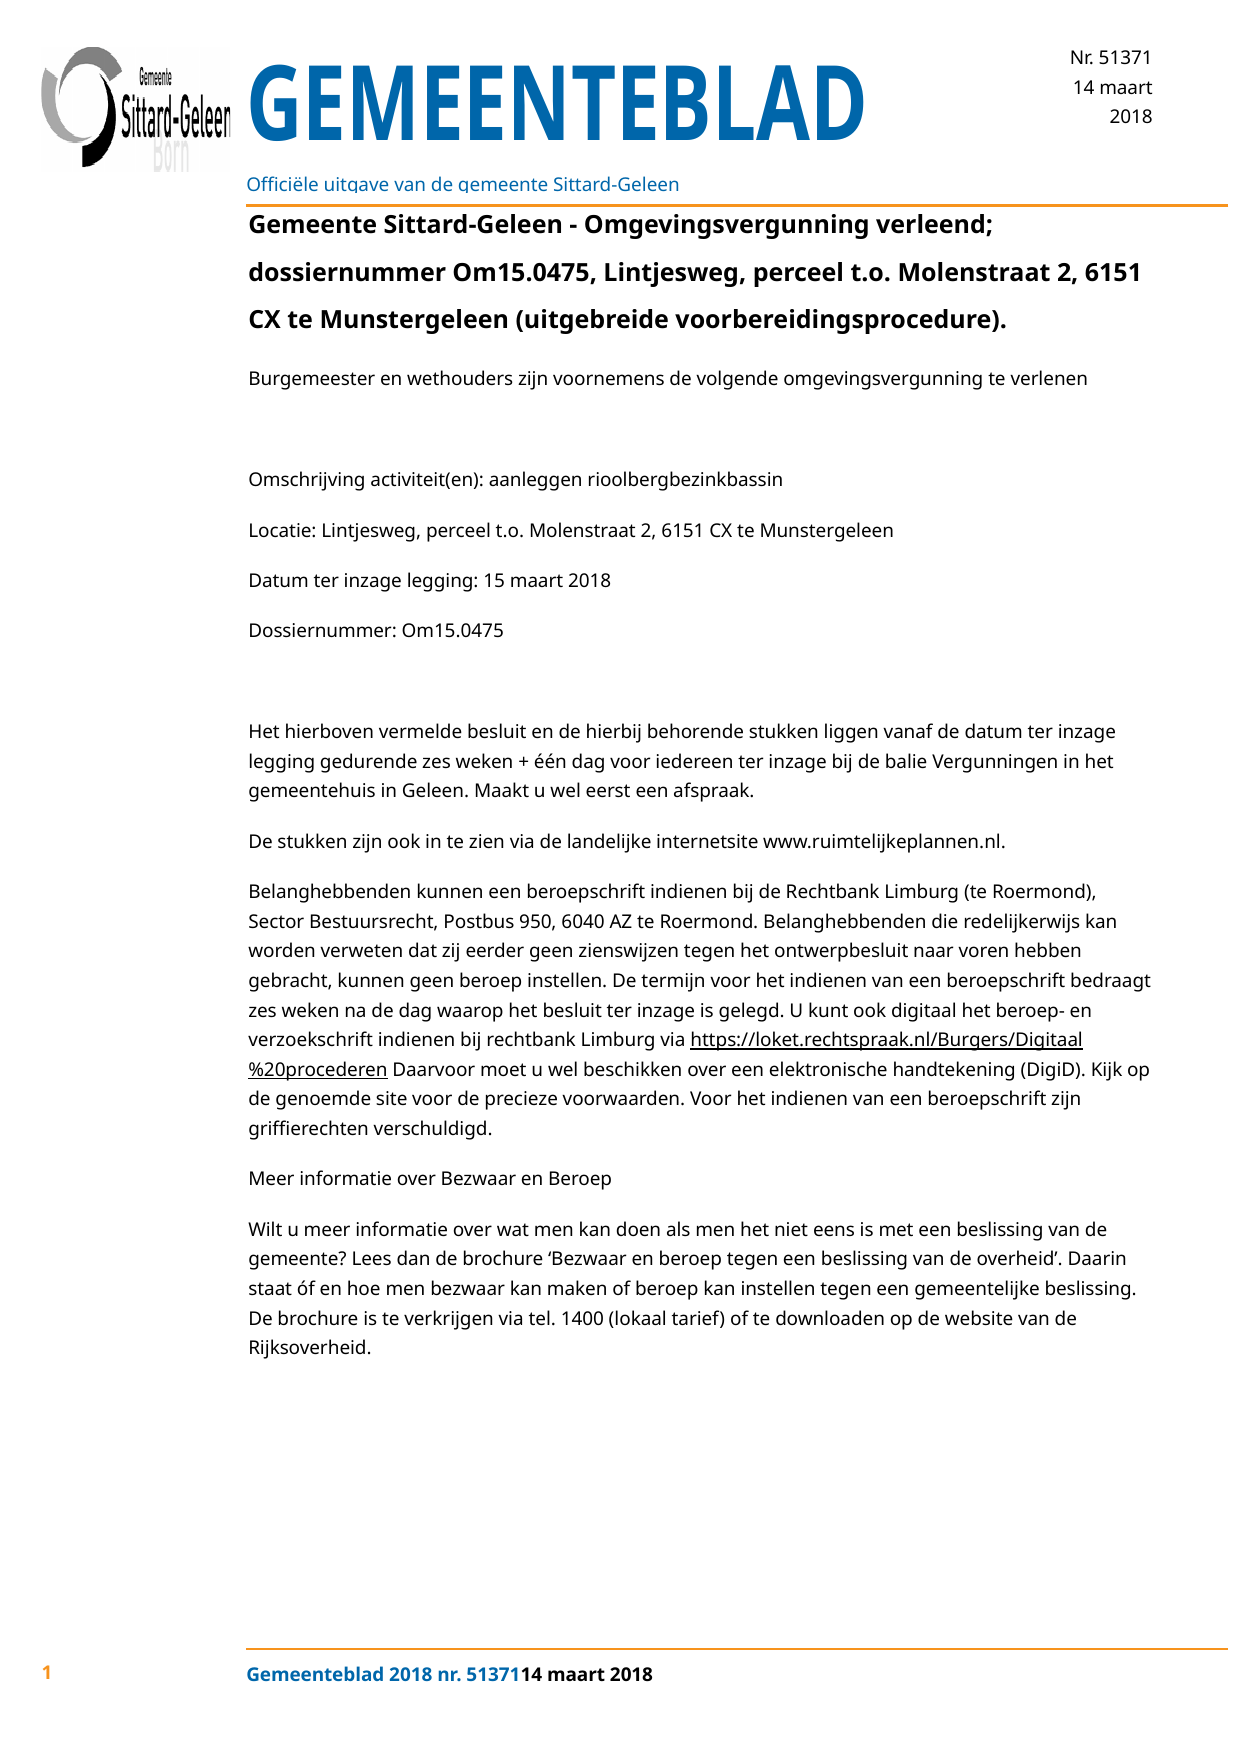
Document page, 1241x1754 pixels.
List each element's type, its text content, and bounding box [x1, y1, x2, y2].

text Meer informatie over Bezwaar en Beroep [248, 1166, 1152, 1191]
text Dossiernummer: Om15.0475 [248, 618, 1152, 643]
text De stukken zijn ook in te zien via de landelijke internetsite www.ruimtelijkeplannen.nl. [248, 828, 1152, 854]
text Wilt u meer informatie over wat men kan doen als men het niet eens is met een beslissing van de gemeente? Lees dan de brochure ‘Bezwaar en beroep tegen een beslissing van de overheid’. Daarin staat óf en hoe men bezwaar kan maken of beroep kan instellen tegen een gemeentelijke beslissing. De brochure is te verkrijgen via tel. 1400 (lokaal tarief) of te downloaden op de website van de Rijksoverheid. [248, 1216, 1152, 1360]
text Burgemeester en wethouders zijn voornemens de volgende omgevingsvergunning te verlenen [248, 366, 1152, 391]
text Gemeente Sittard-Geleen - Omgevingsvergunning verleend; dossiernummer Om15.0475, Lintjesweg, perceel t.o. Molenstraat 2, 6151 CX te Munstergeleen (uitgebreide voorbereidingsprocedure). [248, 207, 1152, 336]
text Datum ter inzage legging: 15 maart 2018 [248, 567, 1152, 593]
text Belanghebbenden kunnen een beroepschrift indienen bij de Rechtbank Limburg (te Roermond), Sector Bestuursrecht, Postbus 950, 6040 AZ te Roermond. Belanghebbenden die redelijkerwijs kan worden verweten dat zij eerder geen zienswijzen tegen het ontwerpbesluit naar voren hebben gebracht, kunnen geen beroep instellen. De termijn voor het indienen van een beroepschrift bedraagt zes weken na de dag waarop het besluit ter inzage is gelegd. U kunt ook digitaal het beroep- en verzoekschrift indienen bij rechtbank Limburg via https://loket.rechtspraak.nl/Burgers/Digitaal%20procederen Daarvoor moet u wel beschikken over een elektronische handtekening (DigiD). Kijk op de genoemde site voor de precieze voorwaarden. Voor het indienen van een beroepschrift zijn griffierechten verschuldigd. [248, 878, 1152, 1141]
text Het hierboven vermelde besluit en de hierbij behorende stukken liggen vanaf de datum ter inzage legging gedurende zes weken + één dag voor iedereen ter inzage bij de balie Vergunningen in het gemeentehuis in Geleen. Maakt u wel eerst een afspraak. [248, 718, 1152, 803]
text Omschrijving activiteit(en): aanleggen rioolbergbezinkbassin [248, 466, 1152, 492]
text Locatie: Lintjesweg, perceel t.o. Molenstraat 2, 6151 CX te Munstergeleen [248, 517, 1152, 542]
picture [41, 47, 231, 172]
